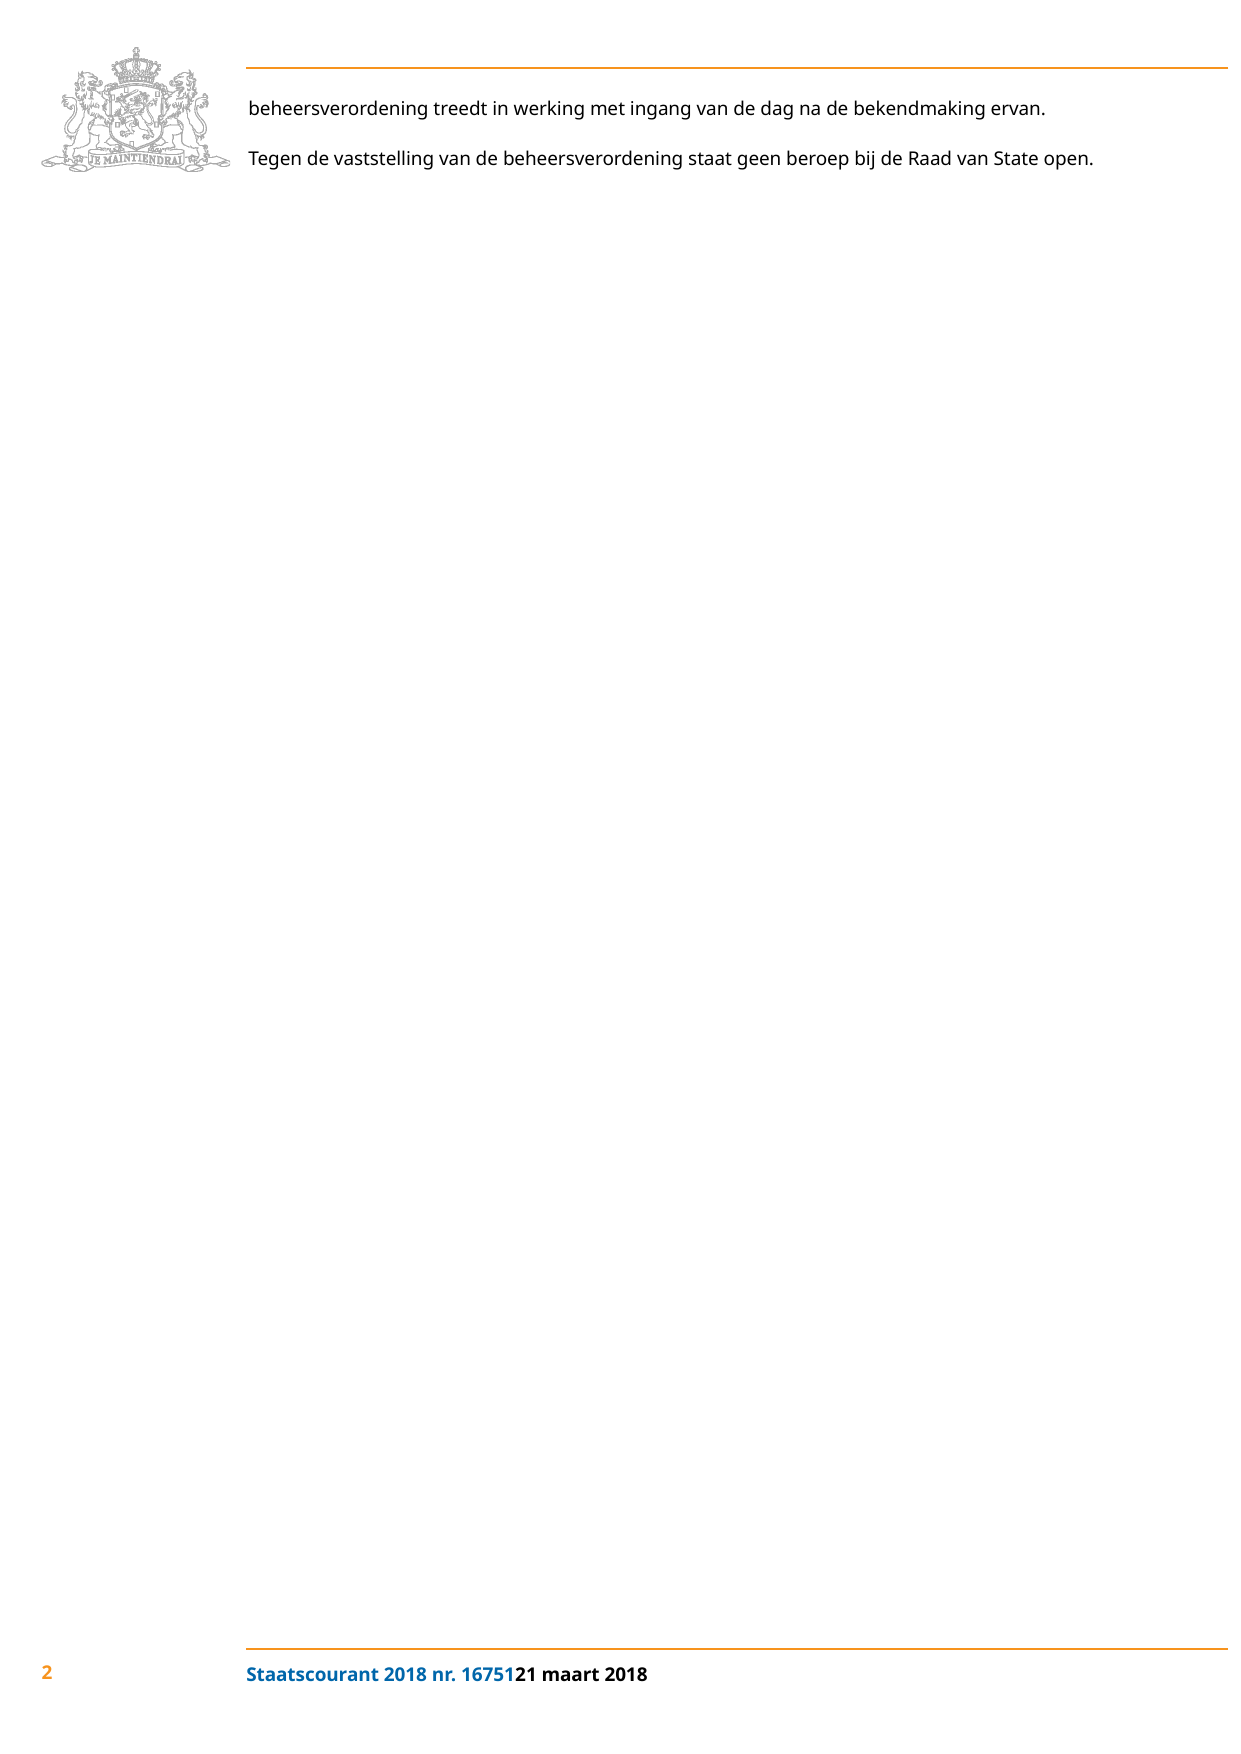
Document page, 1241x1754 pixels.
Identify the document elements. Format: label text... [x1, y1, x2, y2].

text Tegen de vaststelling van de beheersverordening staat geen beroep bij de Raad van State open. [248, 145, 1152, 171]
text beheersverordening treedt in werking met ingang van de dag na de bekendmaking ervan. [248, 95, 1152, 121]
picture [41, 47, 231, 172]
